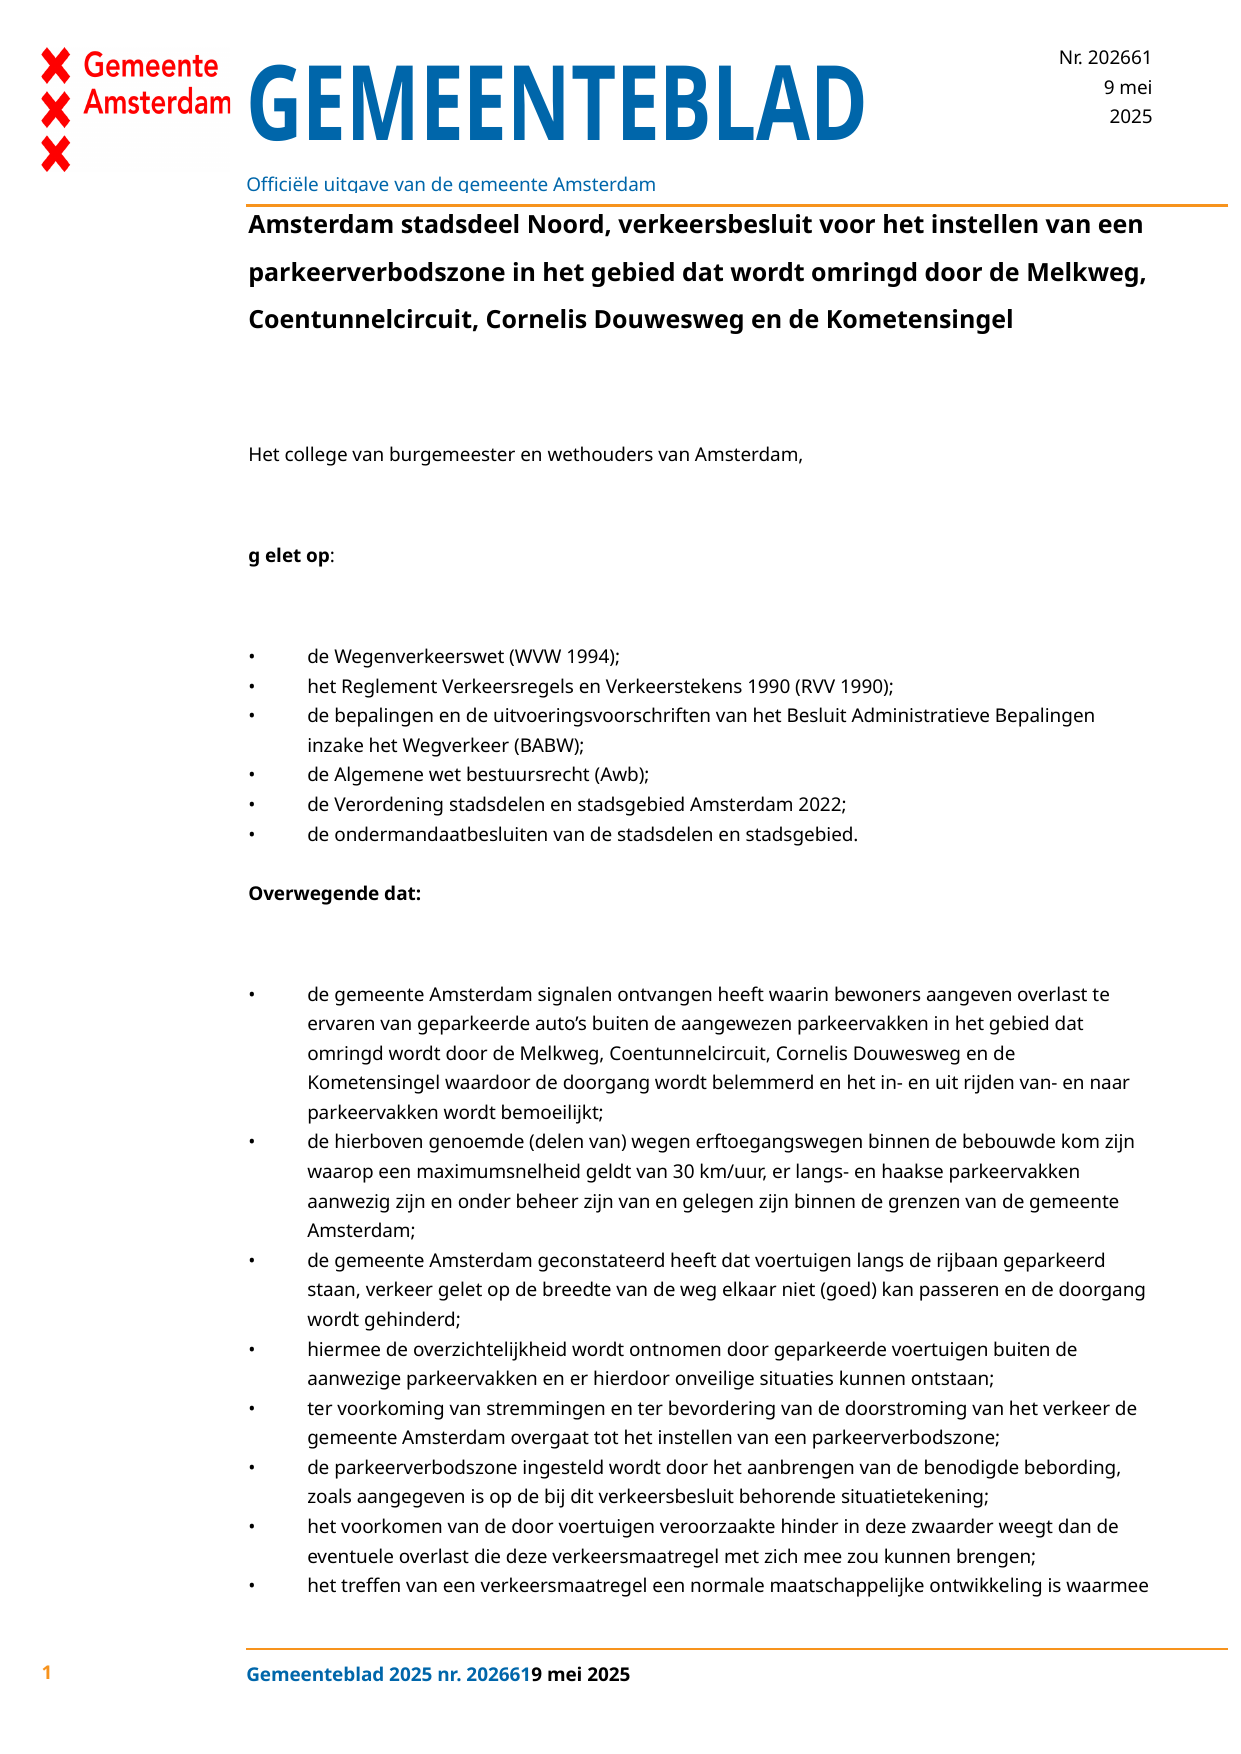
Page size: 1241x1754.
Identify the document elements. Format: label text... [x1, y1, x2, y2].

text g elet op: [248, 542, 1152, 568]
list het Reglement Verkeersregels en Verkeerstekens 1990 (RVV 1990); [248, 673, 1152, 699]
list de bepalingen en de uitvoeringsvoorschriften van het Besluit Administratieve Bepalingen inzake het Wegverkeer (BABW); [248, 702, 1152, 758]
list de hierboven genoemde (delen van) wegen erftoegangswegen binnen de bebouwde kom zijn waarop een maximumsnelheid geldt van 30 km/uur, er langs- en haakse parkeervakken aanwezig zijn en onder beheer zijn van en gelegen zijn binnen de grenzen van de gemeente Amsterdam; [248, 1129, 1152, 1243]
list de Wegenverkeerswet (WVW 1994); [248, 643, 1152, 669]
list het treffen van een verkeersmaatregel een normale maatschappelijke ontwikkeling is waarmee [248, 1572, 1152, 1598]
list de Algemene wet bestuursrecht (Awb); [248, 762, 1152, 787]
list de ondermandaatbesluiten van de stadsdelen en stadsgebied. [248, 821, 1152, 847]
list hiermee de overzichtelijkheid wordt ontnomen door geparkeerde voertuigen buiten de aanwezige parkeervakken en er hierdoor onveilige situaties kunnen ontstaan; [248, 1336, 1152, 1391]
list het voorkomen van de door voertuigen veroorzaakte hinder in deze zwaarder weegt dan de eventuele overlast die deze verkeersmaatregel met zich mee zou kunnen brengen; [248, 1513, 1152, 1569]
text Amsterdam stadsdeel Noord, verkeersbesluit voor het instellen van een parkeerverbodszone in het gebied dat wordt omringd door de Melkweg, Coentunnelcircuit, Cornelis Douwesweg en de Kometensingel [248, 207, 1152, 336]
list de Verordening stadsdelen en stadsgebied Amsterdam 2022; [248, 791, 1152, 817]
list de gemeente Amsterdam signalen ontvangen heeft waarin bewoners aangeven overlast te ervaren van geparkeerde auto’s buiten de aangewezen parkeervakken in het gebied dat omringd wordt door de Melkweg, Coentunnelcircuit, Cornelis Douwesweg en de Kometensingel waardoor de doorgang wordt belemmerd en het in- en uit rijden van- en naar parkeervakken wordt bemoeilijkt; [248, 981, 1152, 1125]
list ter voorkoming van stremmingen en ter bevordering van de doorstroming van het verkeer de gemeente Amsterdam overgaat tot het instellen van een parkeerverbodszone; [248, 1395, 1152, 1450]
list de parkeerverbodszone ingesteld wordt door het aanbrengen van de benodigde bebording, zoals aangegeven is op de bij dit verkeersbesluit behorende situatietekening; [248, 1454, 1152, 1509]
picture [41, 47, 231, 172]
text Het college van burgemeester en wethouders van Amsterdam, [248, 442, 1152, 467]
text Overwegende dat: [248, 880, 1152, 906]
list de gemeente Amsterdam geconstateerd heeft dat voertuigen langs de rijbaan geparkeerd staan, verkeer gelet op de breedte van de weg elkaar niet (goed) kan passeren en de doorgang wordt gehinderd; [248, 1247, 1152, 1332]
